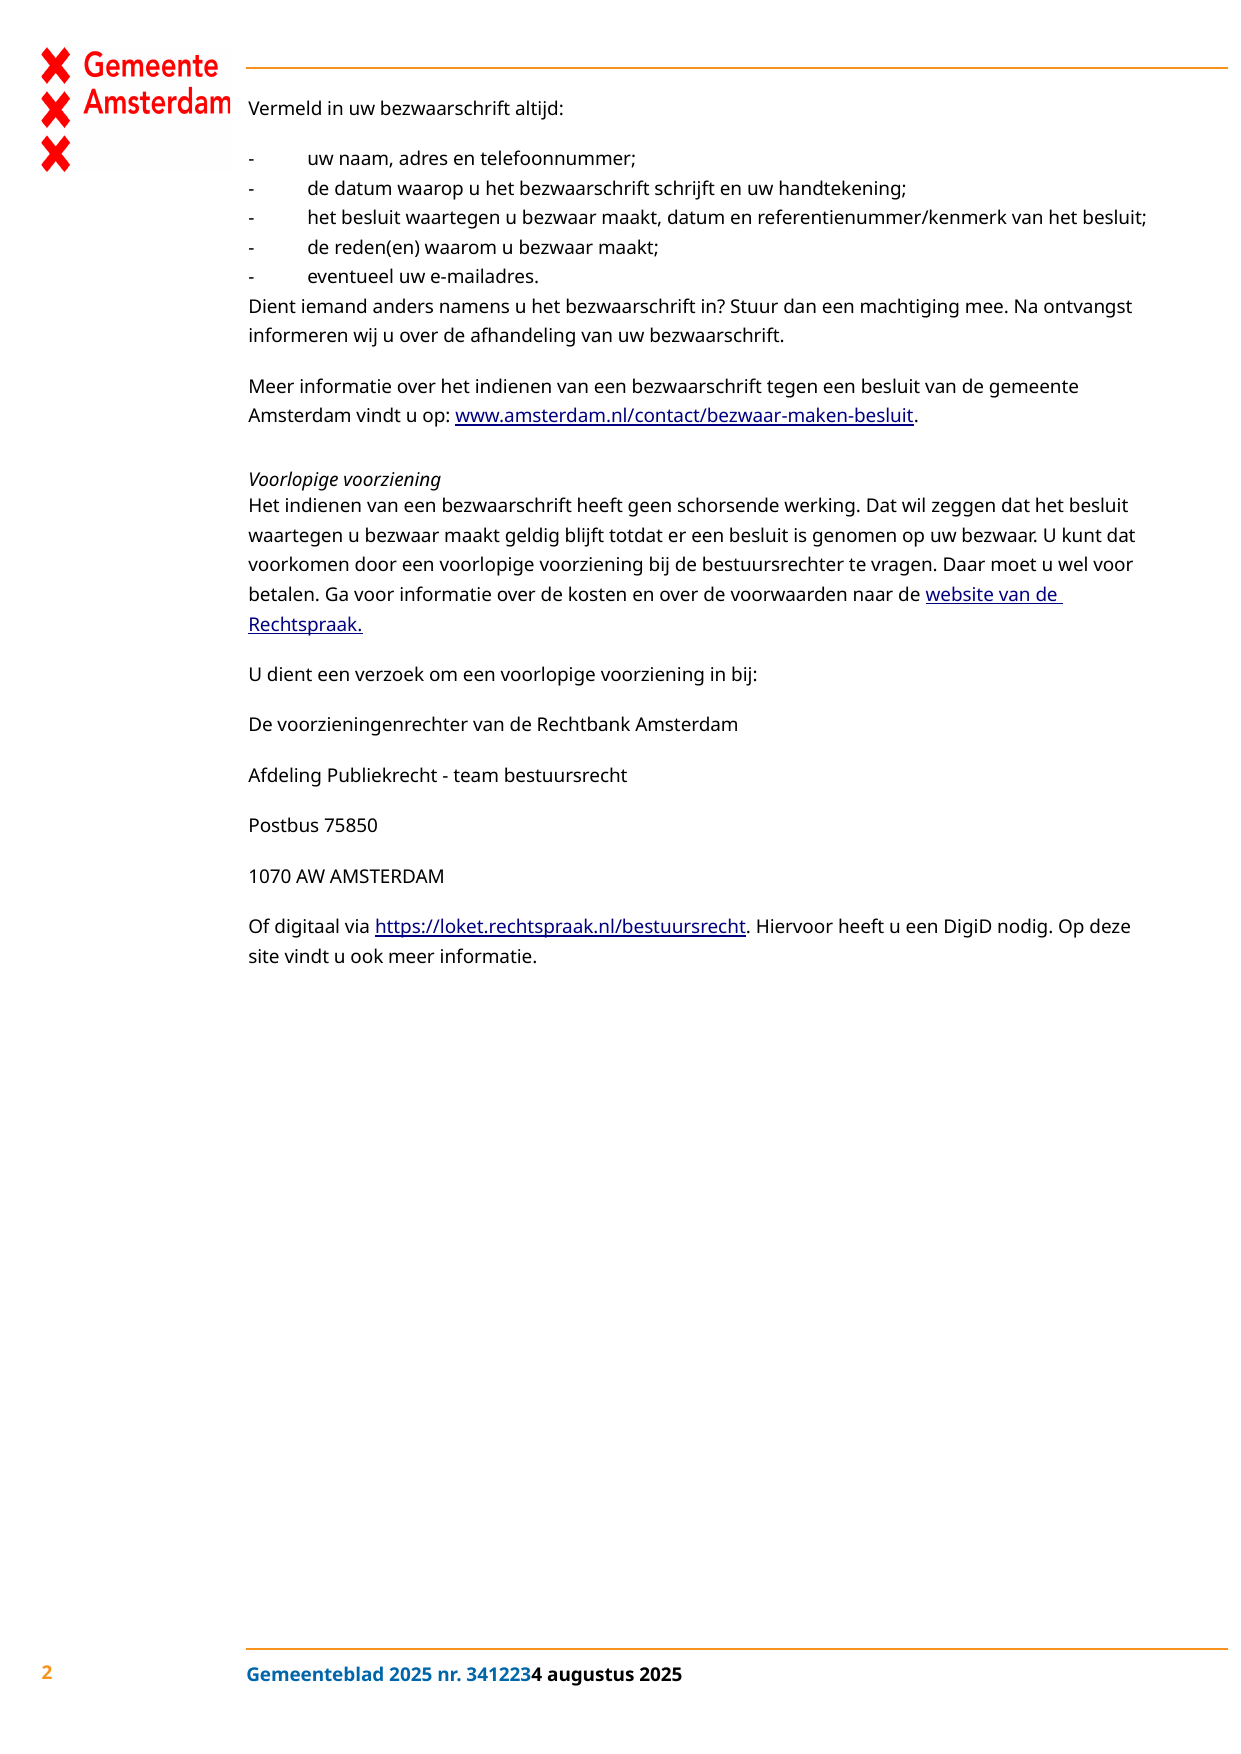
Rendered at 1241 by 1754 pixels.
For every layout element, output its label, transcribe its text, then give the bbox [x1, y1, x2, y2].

text Vermeld in uw bezwaarschrift altijd: [248, 95, 1152, 121]
text Dient iemand anders namens u het bezwaarschrift in? Stuur dan een machtiging mee. Na ontvangst informeren wij u over de afhandeling van uw bezwaarschrift. [248, 293, 1152, 348]
text Meer informatie over het indienen van een bezwaarschrift tegen een besluit van de gemeente Amsterdam vindt u op: www.amsterdam.nl/contact/bezwaar-maken-besluit. [248, 373, 1152, 428]
text 1070 AW AMSTERDAM [248, 863, 1152, 888]
text Afdeling Publiekrecht - team bestuursrecht [248, 762, 1152, 788]
picture [41, 47, 231, 172]
list het besluit waartegen u bezwaar maakt, datum en referentienummer/kenmerk van het besluit; [248, 204, 1152, 230]
text De voorzieningenrechter van de Rechtbank Amsterdam [248, 712, 1152, 737]
text Postbus 75850 [248, 812, 1152, 838]
text U dient een verzoek om een voorlopige voorziening in bij: [248, 661, 1152, 687]
list de datum waarop u het bezwaarschrift schrijft en uw handtekening; [248, 175, 1152, 201]
text Of digitaal via https://loket.rechtspraak.nl/bestuursrecht. Hiervoor heeft u een DigiD nodig. Op deze site vindt u ook meer informatie. [248, 913, 1152, 968]
list uw naam, adres en telefoonnummer; [248, 145, 1152, 171]
list eventueel uw e-mailadres. [248, 263, 1152, 289]
text Het indienen van een bezwaarschrift heeft geen schorsende werking. Dat wil zeggen dat het besluit waartegen u bezwaar maakt geldig blijft totdat er een besluit is genomen op uw bezwaar. U kunt dat voorkomen door een voorlopige voorziening bij de bestuursrechter te vragen. Daar moet u wel voor betalen. Ga voor informatie over de kosten en over de voorwaarden naar de website van de Rechtspraak. [248, 492, 1152, 636]
list de reden(en) waarom u bezwaar maakt; [248, 234, 1152, 260]
text Voorlopige voorziening [248, 467, 1152, 492]
